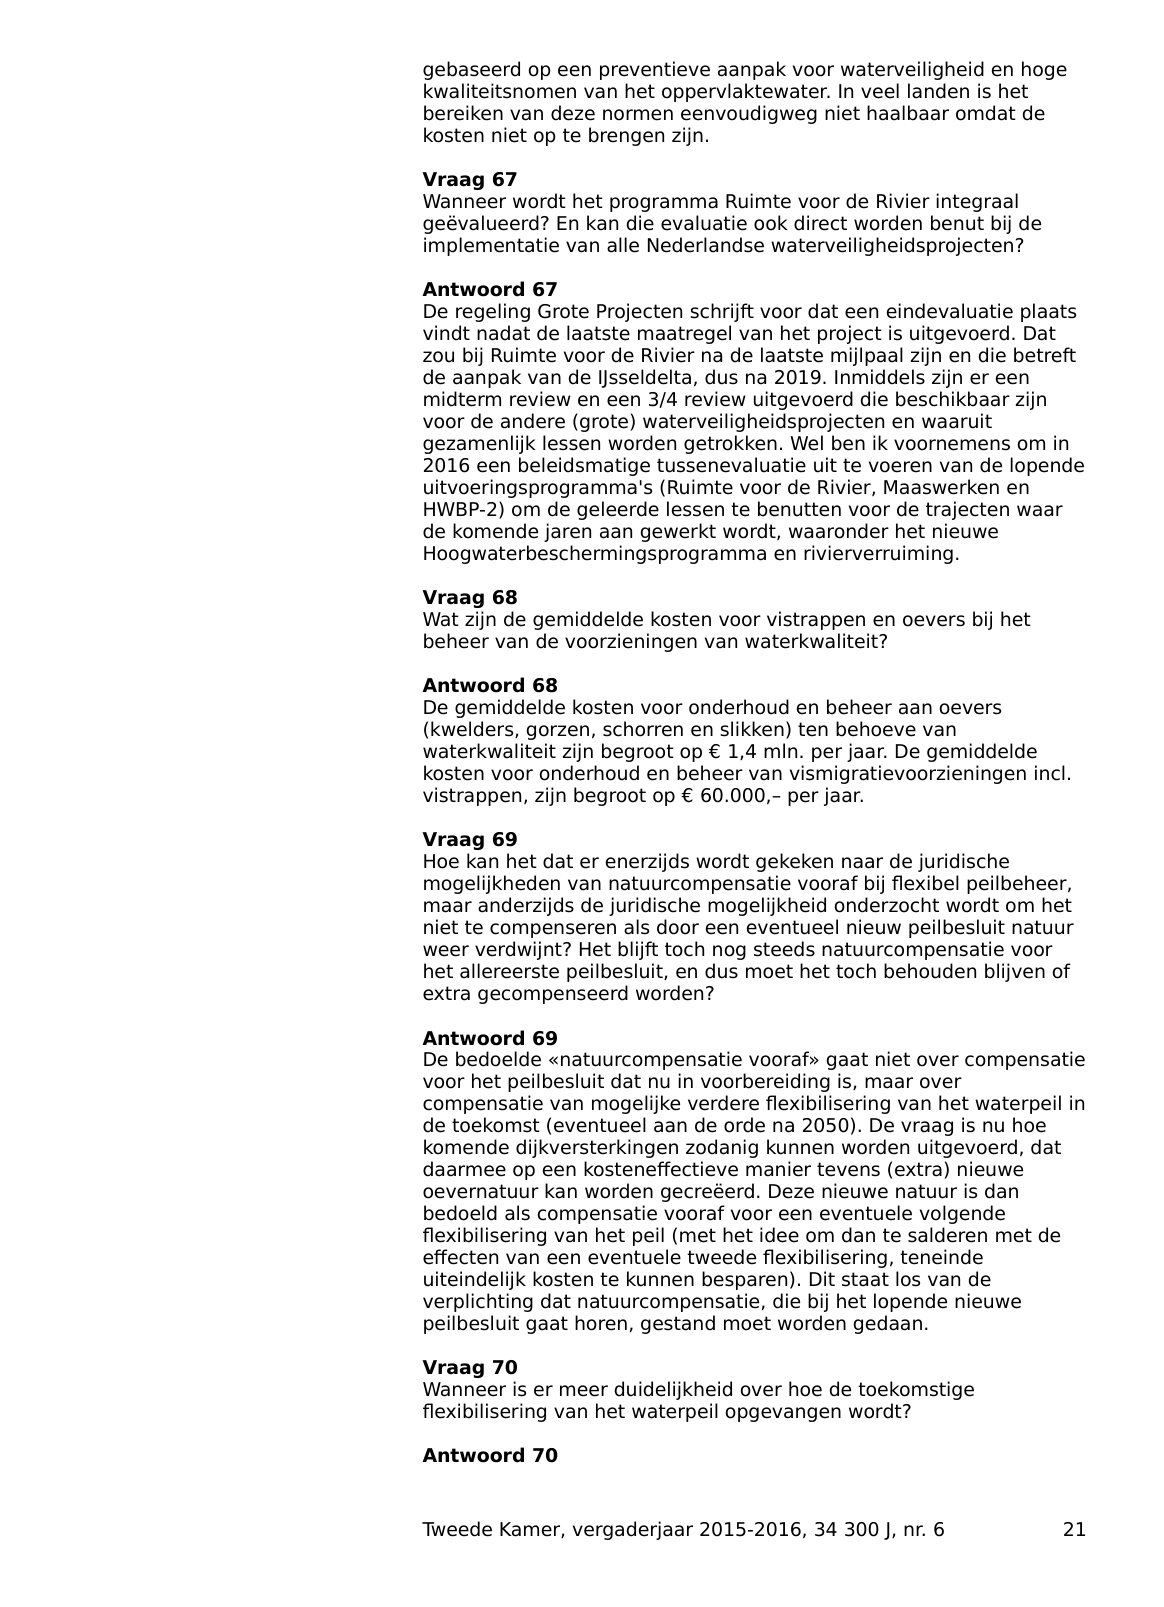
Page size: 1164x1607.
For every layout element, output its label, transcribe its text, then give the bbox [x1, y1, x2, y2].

text Wanneer wordt het programma Ruimte voor de Rivier integraal geëvalueerd? En kan die evaluatie ook direct worden benut bij de implementatie van alle Nederlandse waterveiligheidsprojecten? [422, 191, 1087, 257]
text Vraag 68 [422, 587, 1087, 609]
text Antwoord 70 [422, 1445, 1087, 1467]
text Vraag 70 [422, 1357, 1087, 1379]
text Wanneer is er meer duidelijkheid over hoe de toekomstige flexibilisering van het waterpeil opgevangen wordt? [422, 1379, 1087, 1423]
text De bedoelde «natuurcompensatie vooraf» gaat niet over compensatie voor het peilbesluit dat nu in voorbereiding is, maar over compensatie van mogelijke verdere flexibilisering van het waterpeil in de toekomst (eventueel aan de orde na 2050). De vraag is nu hoe komende dijkversterkingen zodanig kunnen worden uitgevoerd, dat daarmee op een kosteneffectieve manier tevens (extra) nieuwe oevernatuur kan worden gecreëerd. Deze nieuwe natuur is dan bedoeld als compensatie vooraf voor een eventuele volgende flexibilisering van het peil (met het idee om dan te salderen met de effecten van een eventuele tweede flexibilisering, teneinde uiteindelijk kosten te kunnen besparen). Dit staat los van de verplichting dat natuurcompensatie, die bij het lopende nieuwe peilbesluit gaat horen, gestand moet worden gedaan. [422, 1049, 1087, 1335]
text Vraag 67 [422, 169, 1087, 191]
text Wat zijn de gemiddelde kosten voor vistrappen en oevers bij het beheer van de voorzieningen van waterkwaliteit? [422, 609, 1087, 653]
text Antwoord 67 [422, 279, 1087, 301]
text Hoe kan het dat er enerzijds wordt gekeken naar de juridische mogelijkheden van natuurcompensatie vooraf bij flexibel peilbeheer, maar anderzijds de juridische mogelijkheid onderzocht wordt om het niet te compenseren als door een eventueel nieuw peilbesluit natuur weer verdwijnt? Het blijft toch nog steeds natuurcompensatie voor het allereerste peilbesluit, en dus moet het toch behouden blijven of extra gecompenseerd worden? [422, 851, 1087, 1005]
text gebaseerd op een preventieve aanpak voor waterveiligheid en hoge kwaliteitsnomen van het oppervlaktewater. In veel landen is het bereiken van deze normen eenvoudigweg niet haalbaar omdat de kosten niet op te brengen zijn. [422, 59, 1087, 147]
text De regeling Grote Projecten schrijft voor dat een eindevaluatie plaats vindt nadat de laatste maatregel van het project is uitgevoerd. Dat zou bij Ruimte voor de Rivier na de laatste mijlpaal zijn en die betreft de aanpak van de IJsseldelta, dus na 2019. Inmiddels zijn er een midterm review en een 3/4 review uitgevoerd die beschikbaar zijn voor de andere (grote) waterveiligheidsprojecten en waaruit gezamenlijk lessen worden getrokken. Wel ben ik voornemens om in 2016 een beleidsmatige tussenevaluatie uit te voeren van de lopende uitvoeringsprogramma's (Ruimte voor de Rivier, Maaswerken en HWBP-2) om de geleerde lessen te benutten voor de trajecten waar de komende jaren aan gewerkt wordt, waaronder het nieuwe Hoogwaterbeschermingsprogramma en rivierverruiming. [422, 301, 1087, 565]
text Antwoord 68 [422, 675, 1087, 697]
text Vraag 69 [422, 829, 1087, 851]
text De gemiddelde kosten voor onderhoud en beheer aan oevers (kwelders, gorzen, schorren en slikken) ten behoeve van waterkwaliteit zijn begroot op € 1,4 mln. per jaar. De gemiddelde kosten voor onderhoud en beheer van vismigratievoorzieningen incl. vistrappen, zijn begroot op € 60.000,– per jaar. [422, 697, 1087, 807]
text Antwoord 69 [422, 1027, 1087, 1049]
